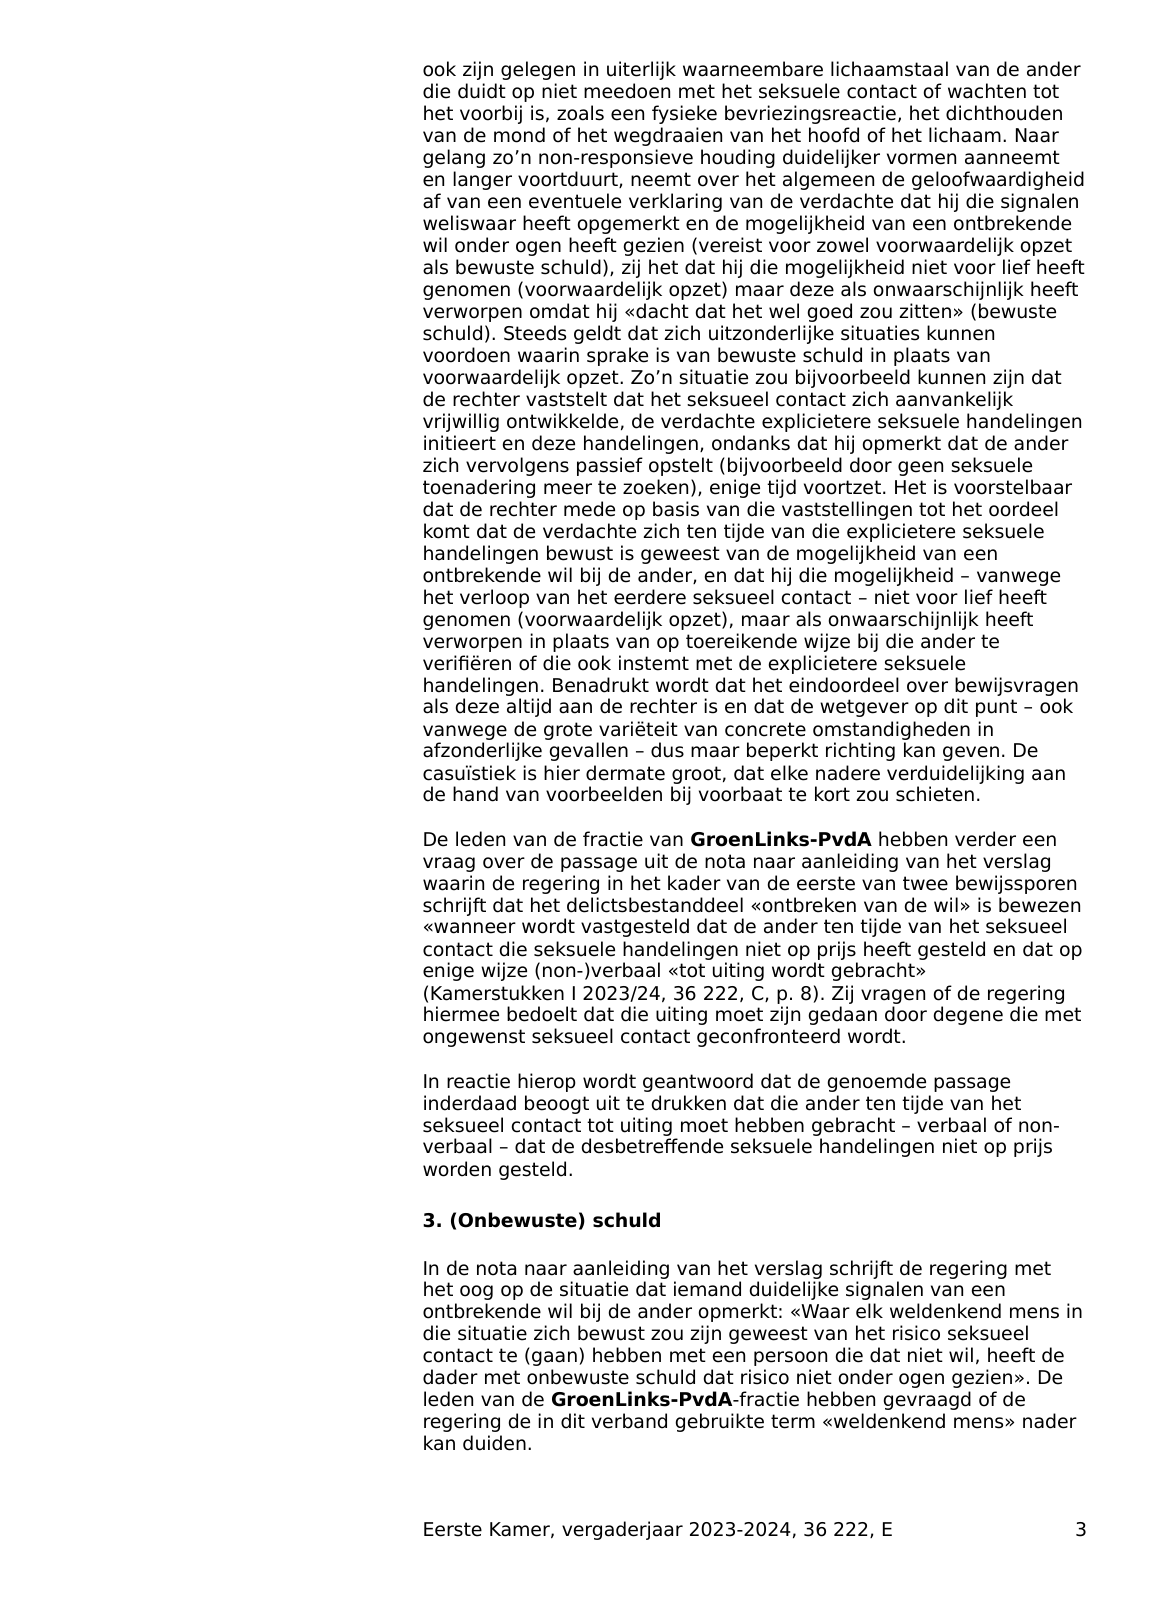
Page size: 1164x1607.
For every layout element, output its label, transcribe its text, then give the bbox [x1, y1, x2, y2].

text De leden van de fractie van GroenLinks-PvdA hebben verder een vraag over de passage uit de nota naar aanleiding van het verslag waarin de regering in het kader van de eerste van twee bewijssporen schrijft dat het delictsbestanddeel «ontbreken van de wil» is bewezen «wanneer wordt vastgesteld dat de ander ten tijde van het seksueel contact die seksuele handelingen niet op prijs heeft gesteld en dat op enige wijze (non-)verbaal «tot uiting wordt gebracht» (Kamerstukken I 2023/24, 36 222, C, p. 8). Zij vragen of de regering hiermee bedoelt dat die uiting moet zijn gedaan door degene die met ongewenst seksueel contact geconfronteerd wordt. [422, 828, 1087, 1048]
subtitle 3. (Onbewuste) schuld [422, 1210, 1087, 1232]
text In reactie hierop wordt geantwoord dat de genoemde passage inderdaad beoogt uit te drukken dat die ander ten tijde van het seksueel contact tot uiting moet hebben gebracht – verbaal of non-verbaal – dat de desbetreffende seksuele handelingen niet op prijs worden gesteld. [422, 1071, 1087, 1180]
text In de nota naar aanleiding van het verslag schrijft de regering met het oog op de situatie dat iemand duidelijke signalen van een ontbrekende wil bij de ander opmerkt: «Waar elk weldenkend mens in die situatie zich bewust zou zijn geweest van het risico seksueel contact te (gaan) hebben met een persoon die dat niet wil, heeft de dader met onbewuste schuld dat risico niet onder ogen gezien». De leden van de GroenLinks-PvdA-fractie hebben gevraagd of de regering de in dit verband gebruikte term «weldenkend mens» nader kan duiden. [422, 1257, 1087, 1455]
text ook zijn gelegen in uiterlijk waarneembare lichaamstaal van de ander die duidt op niet meedoen met het seksuele contact of wachten tot het voorbij is, zoals een fysieke bevriezingsreactie, het dichthouden van de mond of het wegdraaien van het hoofd of het lichaam. Naar gelang zo’n non-responsieve houding duidelijker vormen aanneemt en langer voortduurt, neemt over het algemeen de geloofwaardigheid af van een eventuele verklaring van de verdachte dat hij die signalen weliswaar heeft opgemerkt en de mogelijkheid van een ontbrekende wil onder ogen heeft gezien (vereist voor zowel voorwaardelijk opzet als bewuste schuld), zij het dat hij die mogelijkheid niet voor lief heeft genomen (voorwaardelijk opzet) maar deze als onwaarschijnlijk heeft verworpen omdat hij «dacht dat het wel goed zou zitten» (bewuste schuld). Steeds geldt dat zich uitzonderlijke situaties kunnen voordoen waarin sprake is van bewuste schuld in plaats van voorwaardelijk opzet. Zo’n situatie zou bijvoorbeeld kunnen zijn dat de rechter vaststelt dat het seksueel contact zich aanvankelijk vrijwillig ontwikkelde, de verdachte explicietere seksuele handelingen initieert en deze handelingen, ondanks dat hij opmerkt dat de ander zich vervolgens passief opstelt (bijvoorbeeld door geen seksuele toenadering meer te zoeken), enige tijd voortzet. Het is voorstelbaar dat de rechter mede op basis van die vaststellingen tot het oordeel komt dat de verdachte zich ten tijde van die explicietere seksuele handelingen bewust is geweest van de mogelijkheid van een ontbrekende wil bij de ander, en dat hij die mogelijkheid – vanwege het verloop van het eerdere seksueel contact – niet voor lief heeft genomen (voorwaardelijk opzet), maar als onwaarschijnlijk heeft verworpen in plaats van op toereikende wijze bij die ander te verifiëren of die ook instemt met de explicietere seksuele handelingen. Benadrukt wordt dat het eindoordeel over bewijsvragen als deze altijd aan de rechter is en dat de wetgever op dit punt – ook vanwege de grote variëteit van concrete omstandigheden in afzonderlijke gevallen – dus maar beperkt richting kan geven. De casuïstiek is hier dermate groot, dat elke nadere verduidelijking aan de hand van voorbeelden bij voorbaat te kort zou schieten. [422, 59, 1087, 806]
